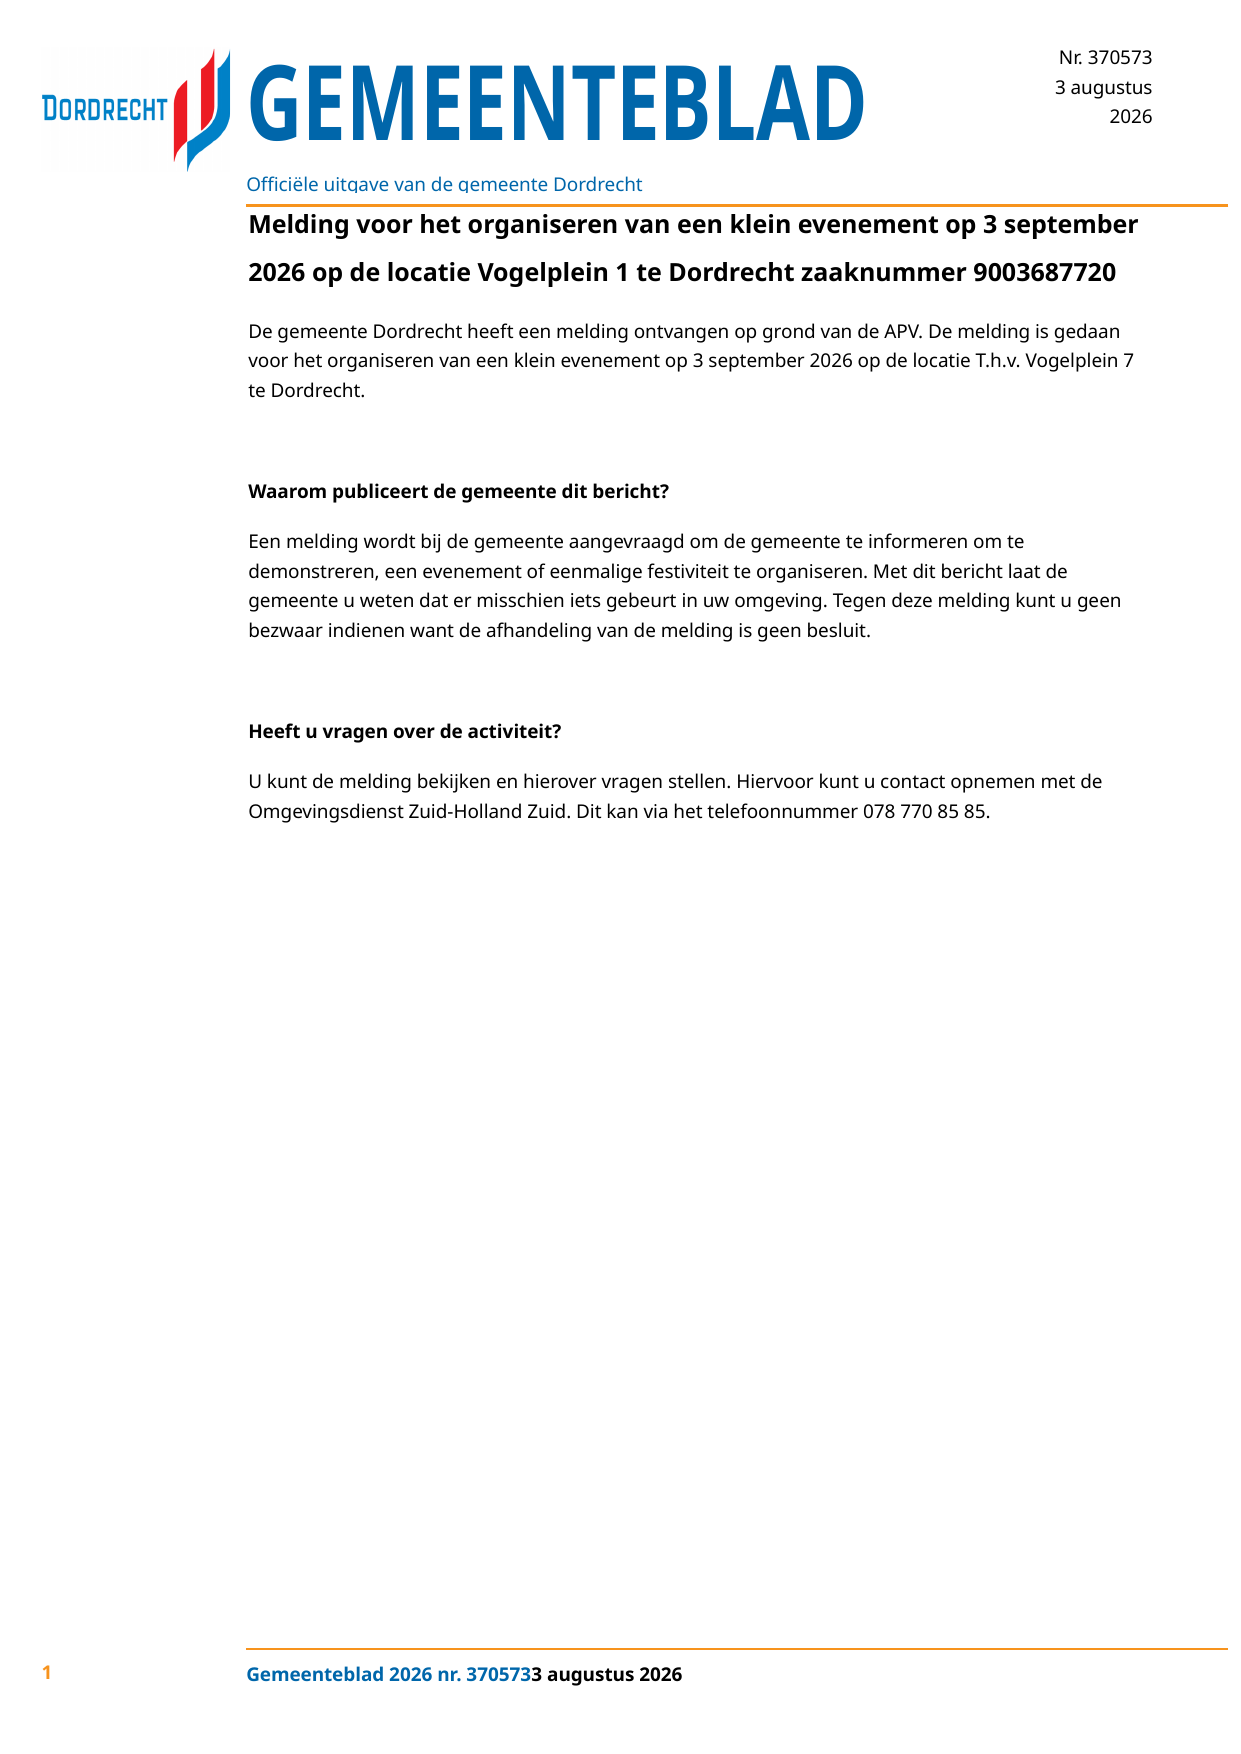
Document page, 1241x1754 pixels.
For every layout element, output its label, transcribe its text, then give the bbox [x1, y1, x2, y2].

text Een melding wordt bij de gemeente aangevraagd om de gemeente te informeren om te demonstreren, een evenement of eenmalige festiviteit te organiseren. Met dit bericht laat de gemeente u weten dat er misschien iets gebeurt in uw omgeving. Tegen deze melding kunt u geen bezwaar indienen want de afhandeling van de melding is geen besluit. [248, 528, 1152, 643]
picture [41, 47, 231, 172]
text Melding voor het organiseren van een klein evenement op 3 september 2026 op de locatie Vogelplein 1 te Dordrecht zaaknummer 9003687720 [248, 207, 1152, 288]
text U kunt de melding bekijken en hierover vragen stellen. Hiervoor kunt u contact opnemen met de Omgevingsdienst Zuid-Holland Zuid. Dit kan via het telefoonnummer 078 770 85 85. [248, 768, 1152, 824]
text De gemeente Dordrecht heeft een melding ontvangen op grond van de APV. De melding is gedaan voor het organiseren van een klein evenement op 3 september 2026 op de locatie T.h.v. Vogelplein 7 te Dordrecht. [248, 318, 1152, 403]
text Heeft u vragen over de activiteit? [248, 718, 1152, 744]
text Waarom publiceert de gemeente dit bericht? [248, 478, 1152, 504]
